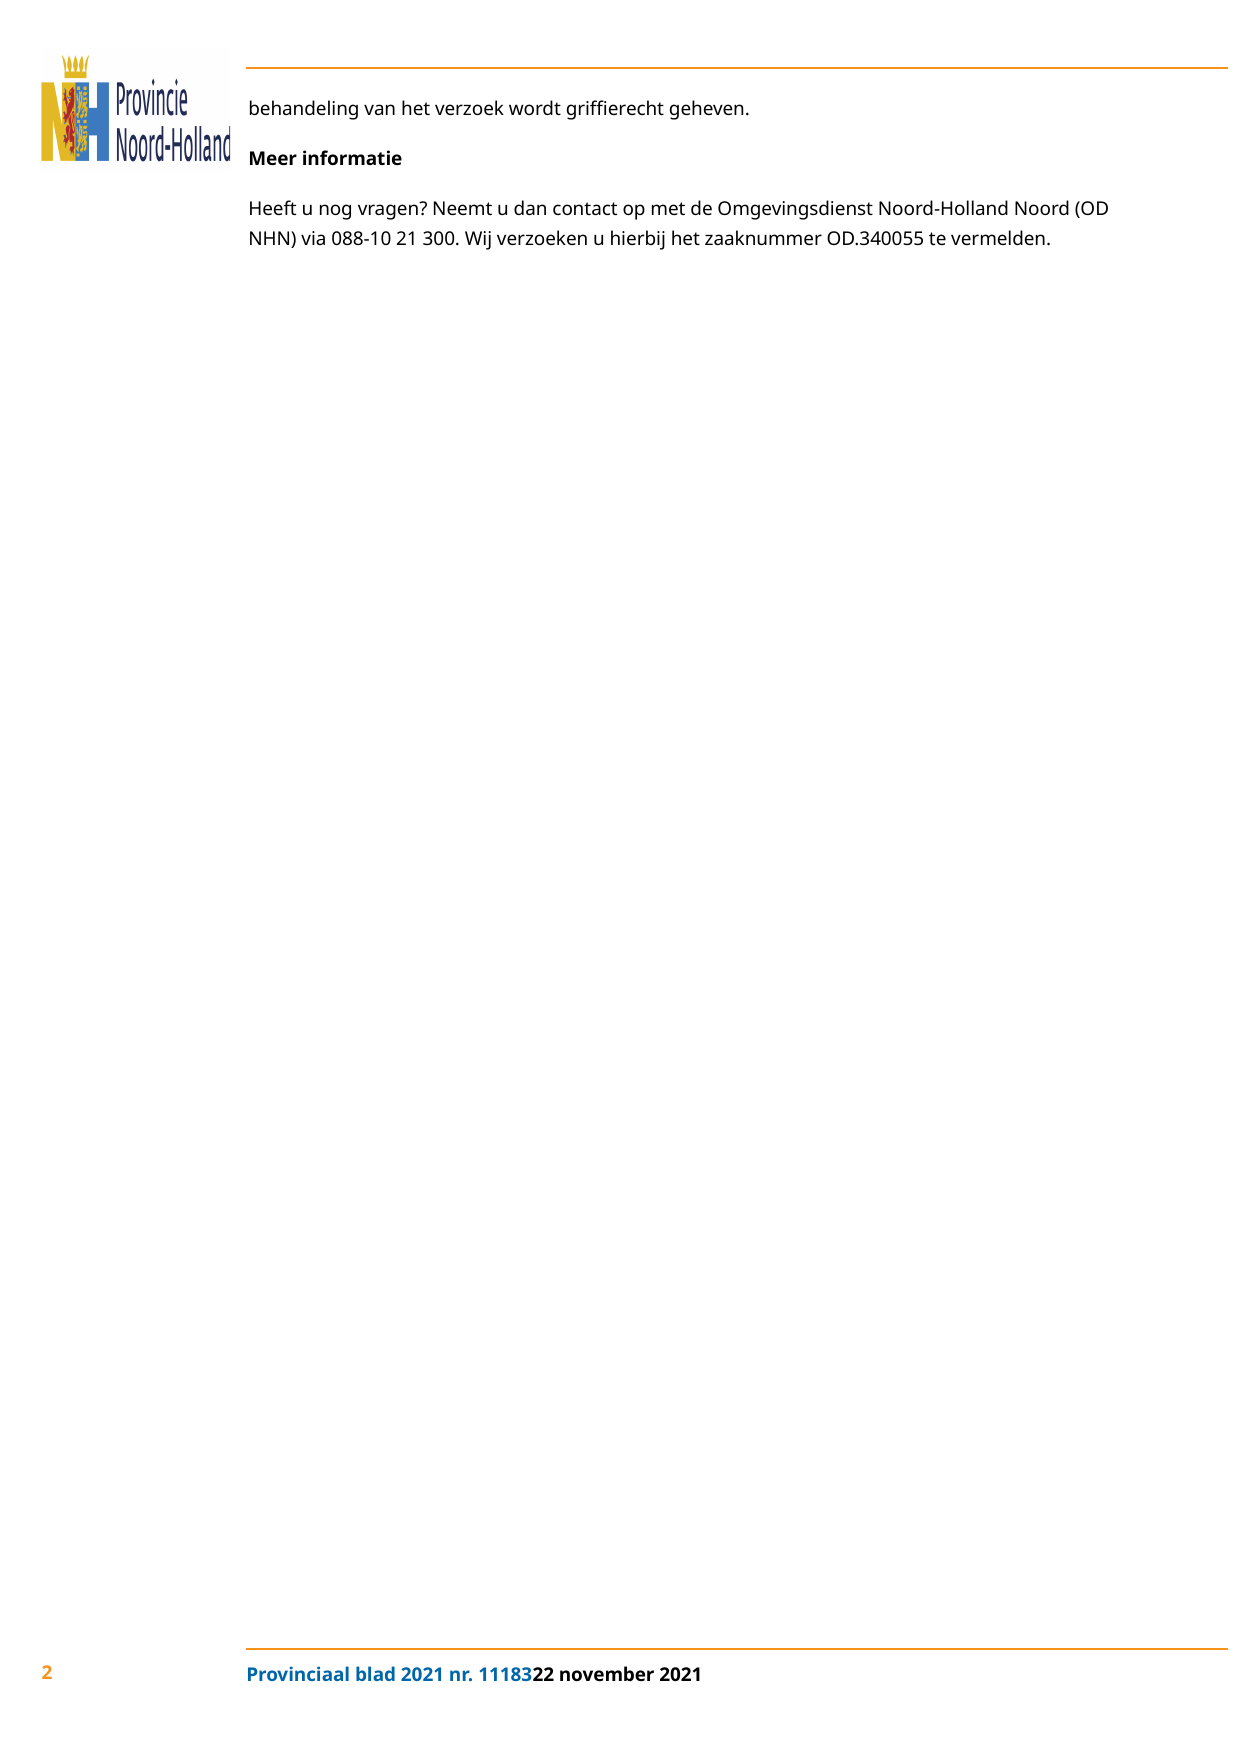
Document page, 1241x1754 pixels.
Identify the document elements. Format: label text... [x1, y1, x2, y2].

picture [41, 47, 231, 172]
text Meer informatie [248, 145, 1152, 171]
text Heeft u nog vragen? Neemt u dan contact op met de Omgevingsdienst Noord-Holland Noord (OD NHN) via 088-10 21 300. Wij verzoeken u hierbij het zaaknummer OD.340055 te vermelden. [248, 196, 1152, 251]
text behandeling van het verzoek wordt griffierecht geheven. [248, 95, 1152, 121]
